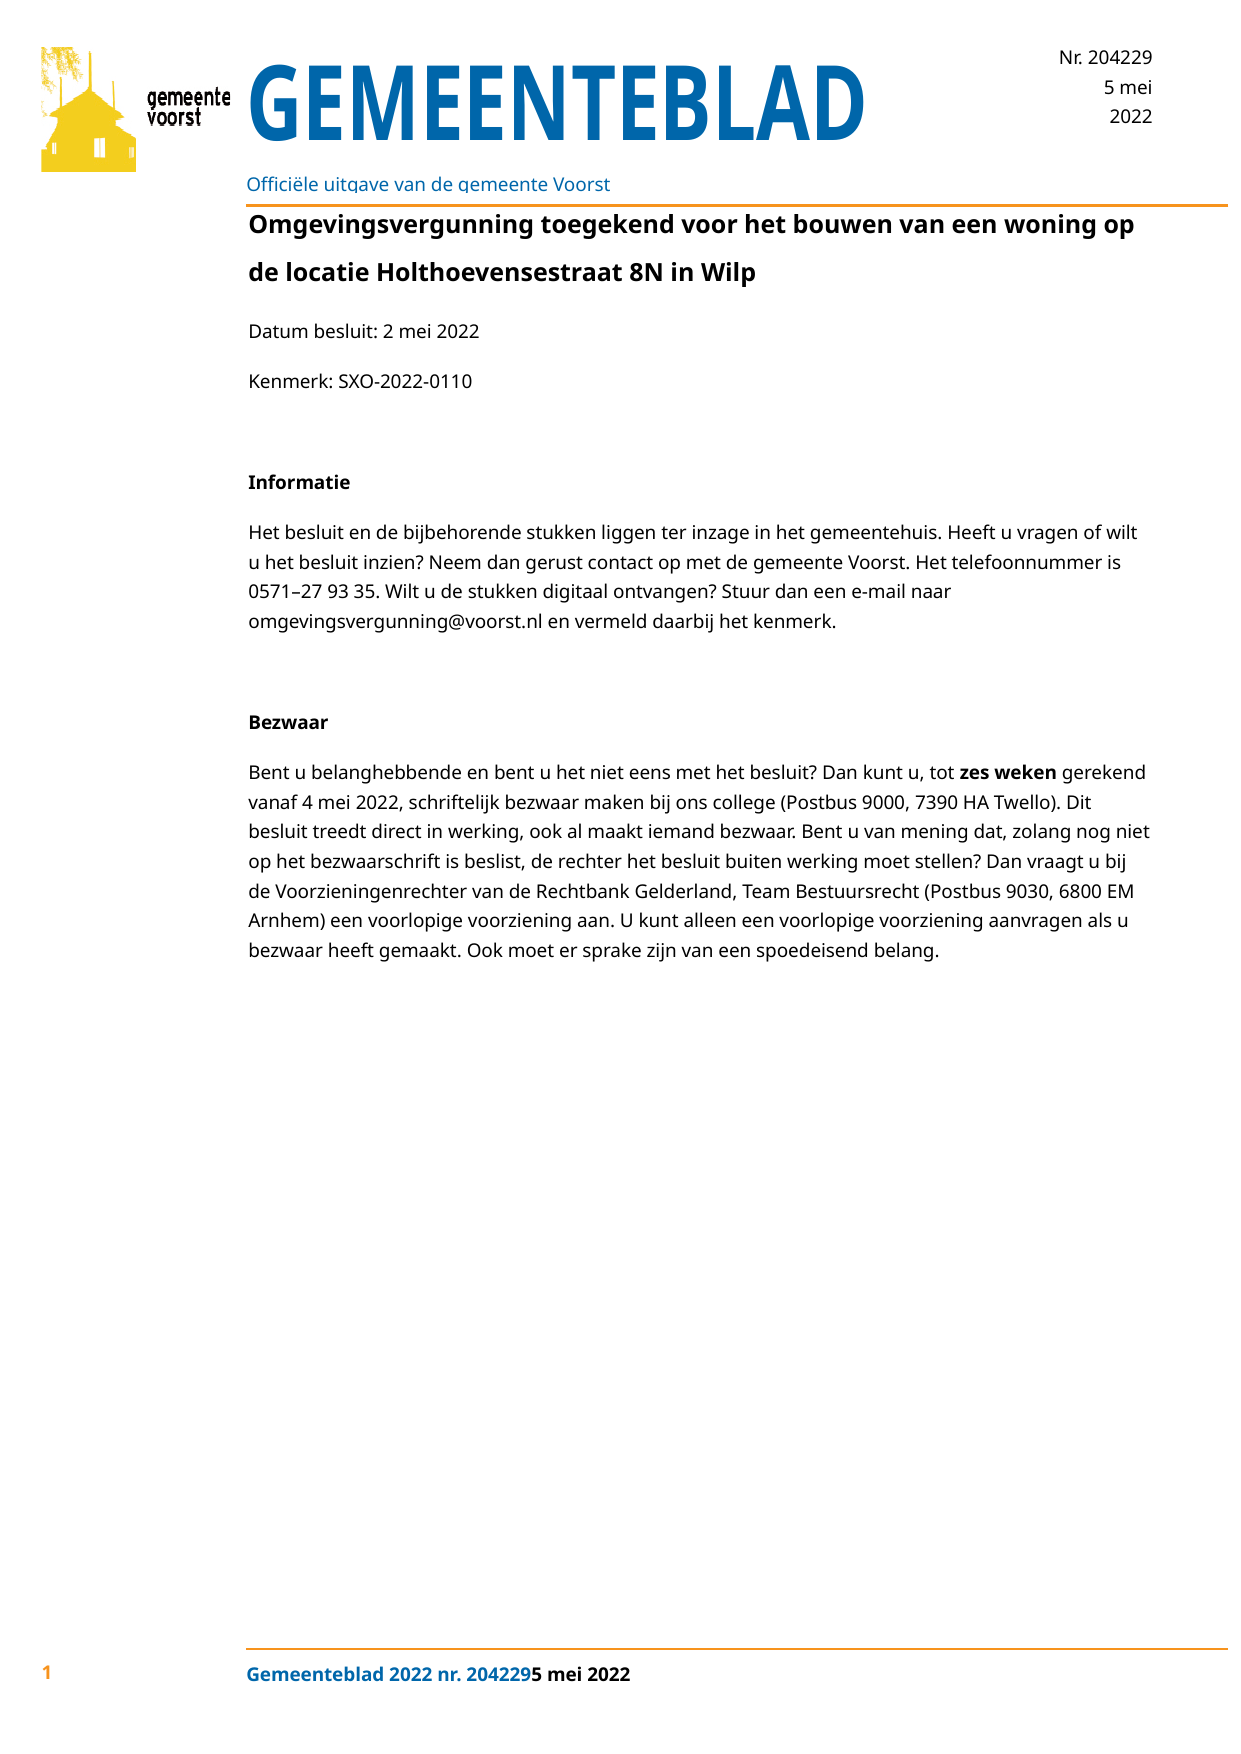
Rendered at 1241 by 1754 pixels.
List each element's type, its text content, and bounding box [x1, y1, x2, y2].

text Datum besluit: 2 mei 2022 [248, 318, 1152, 344]
text Kenmerk: SXO-2022-0110 [248, 368, 1152, 394]
text Bezwaar [248, 709, 1152, 735]
text Omgevingsvergunning toegekend voor het bouwen van een woning op de locatie Holthoevensestraat 8N in Wilp [248, 207, 1152, 288]
text Informatie [248, 469, 1152, 495]
text Het besluit en de bijbehorende stukken liggen ter inzage in het gemeentehuis. Heeft u vragen of wilt u het besluit inzien? Neem dan gerust contact op met de gemeente Voorst. Het telefoonnummer is 0571–27 93 35. Wilt u de stukken digitaal ontvangen? Stuur dan een e-mail naar omgevingsvergunning@voorst.nl en vermeld daarbij het kenmerk. [248, 519, 1152, 634]
text Bent u belanghebbende en bent u het niet eens met het besluit? Dan kunt u, tot zes weken gerekend vanaf 4 mei 2022, schriftelijk bezwaar maken bij ons college (Postbus 9000, 7390 HA Twello). Dit besluit treedt direct in werking, ook al maakt iemand bezwaar. Bent u van mening dat, zolang nog niet op het bezwaarschrift is beslist, de rechter het besluit buiten werking moet stellen? Dan vraagt u bij de Voorzieningenrechter van de Rechtbank Gelderland, Team Bestuursrecht (Postbus 9030, 6800 EM Arnhem) een voorlopige voorziening aan. U kunt alleen een voorlopige voorziening aanvragen als u bezwaar heeft gemaakt. Ook moet er sprake zijn van een spoedeisend belang. [248, 759, 1152, 963]
picture [41, 47, 231, 172]
